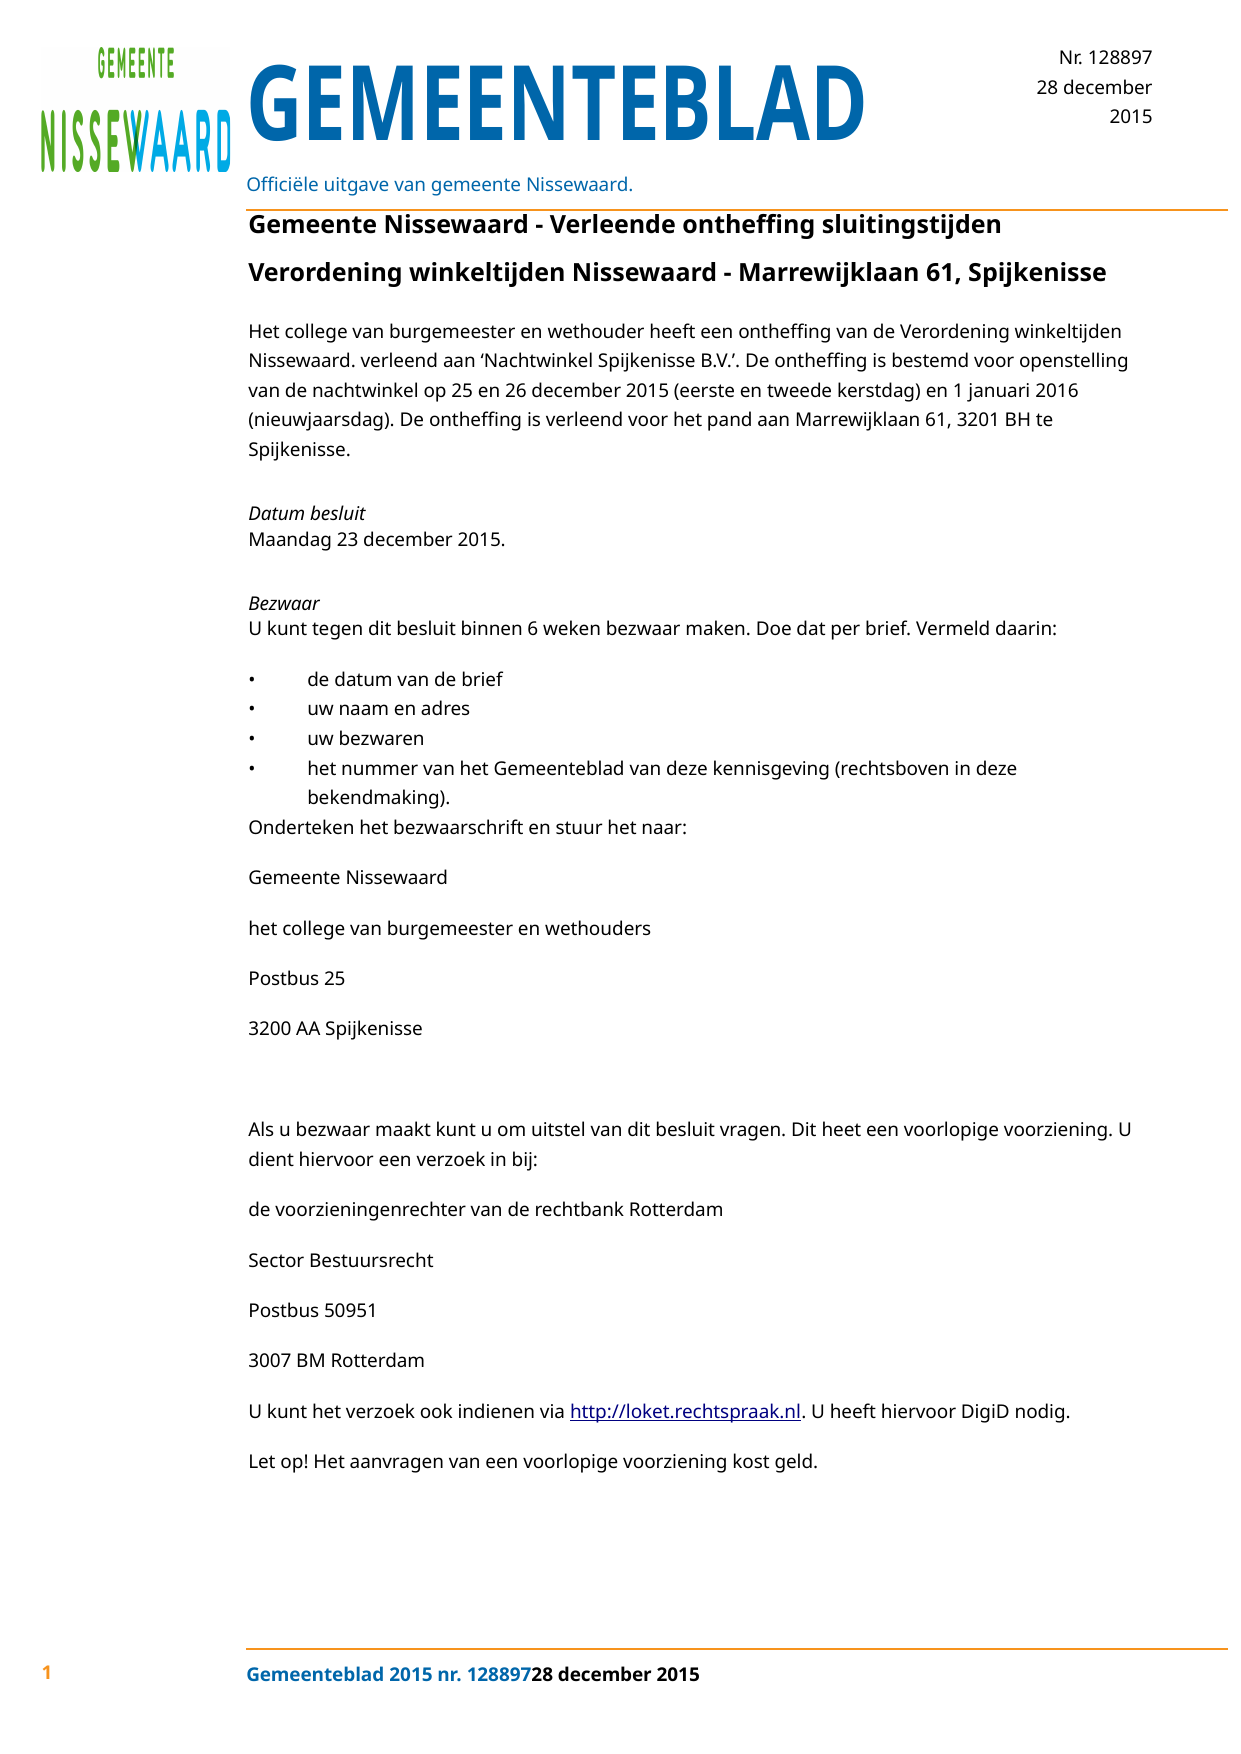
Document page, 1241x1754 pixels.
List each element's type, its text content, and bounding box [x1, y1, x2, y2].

text U kunt het verzoek ook indienen via http://loket.rechtspraak.nl. U heeft hiervoor DigiD nodig. [248, 1398, 1152, 1424]
text Het college van burgemeester en wethouder heeft een ontheffing van de Verordening winkeltijden Nissewaard. verleend aan ‘Nachtwinkel Spijkenisse B.V.’. De ontheffing is bestemd voor openstelling van de nachtwinkel op 25 en 26 december 2015 (eerste en tweede kerstdag) en 1 januari 2016 (nieuwjaarsdag). De ontheffing is verleend voor het pand aan Marrewijklaan 61, 3201 BH te Spijkenisse. [248, 318, 1152, 462]
text Gemeente Nissewaard [248, 864, 1152, 890]
list uw naam en adres [248, 696, 1152, 721]
picture [222, 122, 227, 160]
text Let op! Het aanvragen van een voorlopige voorziening kost geld. [248, 1448, 1152, 1474]
text U kunt tegen dit besluit binnen 6 weken bezwaar maken. Doe dat per brief. Vermeld daarin: [248, 616, 1152, 641]
text Postbus 25 [248, 965, 1152, 991]
text de voorzieningenrechter van de rechtbank Rotterdam [248, 1196, 1152, 1222]
text Onderteken het bezwaarschrift en stuur het naar: [248, 814, 1152, 840]
text Bezwaar [248, 590, 1152, 616]
text het college van burgemeester en wethouders [248, 915, 1152, 941]
text Gemeente Nissewaard - Verleende ontheffing sluitingstijden Verordening winkeltijden Nissewaard - Marrewijklaan 61, Spijkenisse [248, 211, 1152, 288]
picture [176, 157, 187, 172]
text 3200 AA Spijkenisse [248, 1016, 1152, 1041]
text Als u bezwaar maakt kunt u om uitstel van dit besluit vragen. Dit heet een voorlopige voorziening. U dient hiervoor een verzoek in bij: [248, 1116, 1152, 1172]
picture [41, 47, 231, 172]
picture [200, 151, 206, 172]
list uw bezwaren [248, 725, 1152, 751]
list de datum van de brief [248, 666, 1152, 692]
picture [154, 157, 165, 172]
text 3007 BM Rotterdam [248, 1348, 1152, 1373]
text Datum besluit [248, 500, 1152, 526]
text Postbus 50951 [248, 1297, 1152, 1323]
text Sector Bestuursrecht [248, 1247, 1152, 1273]
text Maandag 23 december 2015. [248, 526, 1152, 552]
list het nummer van het Gemeenteblad van deze kennisgeving (rechtsboven in deze bekendmaking). [248, 755, 1152, 810]
picture [201, 122, 206, 138]
